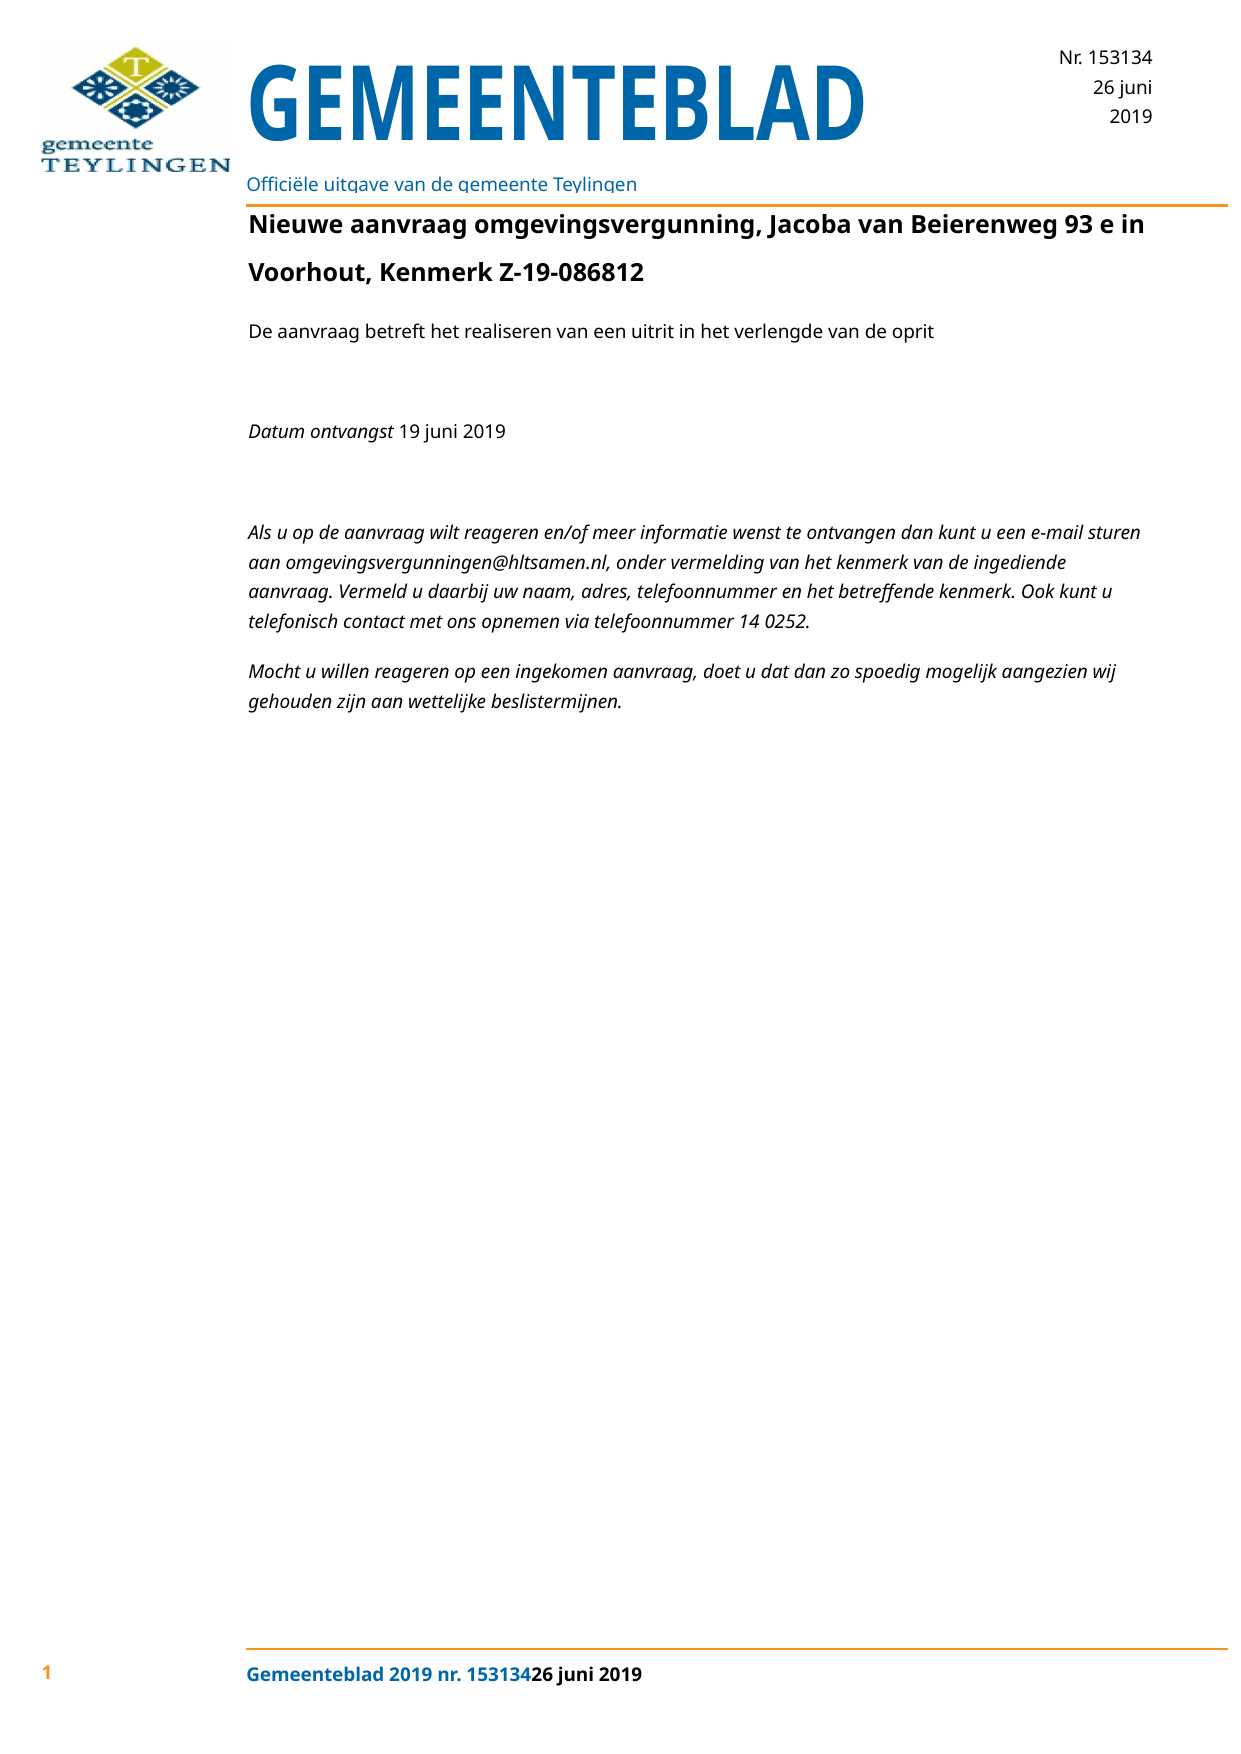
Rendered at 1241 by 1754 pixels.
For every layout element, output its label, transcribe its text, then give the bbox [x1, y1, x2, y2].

text Datum ontvangst 19 juni 2019 [248, 419, 1152, 444]
picture [41, 47, 231, 172]
text Nieuwe aanvraag omgevingsvergunning, Jacoba van Beierenweg 93 e in Voorhout, Kenmerk Z-19-086812 [248, 207, 1152, 288]
text Als u op de aanvraag wilt reageren en/of meer informatie wenst te ontvangen dan kunt u een e-mail sturen aan omgevingsvergunningen@hltsamen.nl, onder vermelding van het kenmerk van de ingediende aanvraag. Vermeld u daarbij uw naam, adres, telefoonnummer en het betreffende kenmerk. Ook kunt u telefonisch contact met ons opnemen via telefoonnummer 14 0252. [248, 519, 1152, 634]
text De aanvraag betreft het realiseren van een uitrit in het verlengde van de oprit [248, 318, 1152, 344]
text Mocht u willen reageren op een ingekomen aanvraag, doet u dat dan zo spoedig mogelijk aangezien wij gehouden zijn aan wettelijke beslistermijnen. [248, 659, 1152, 714]
